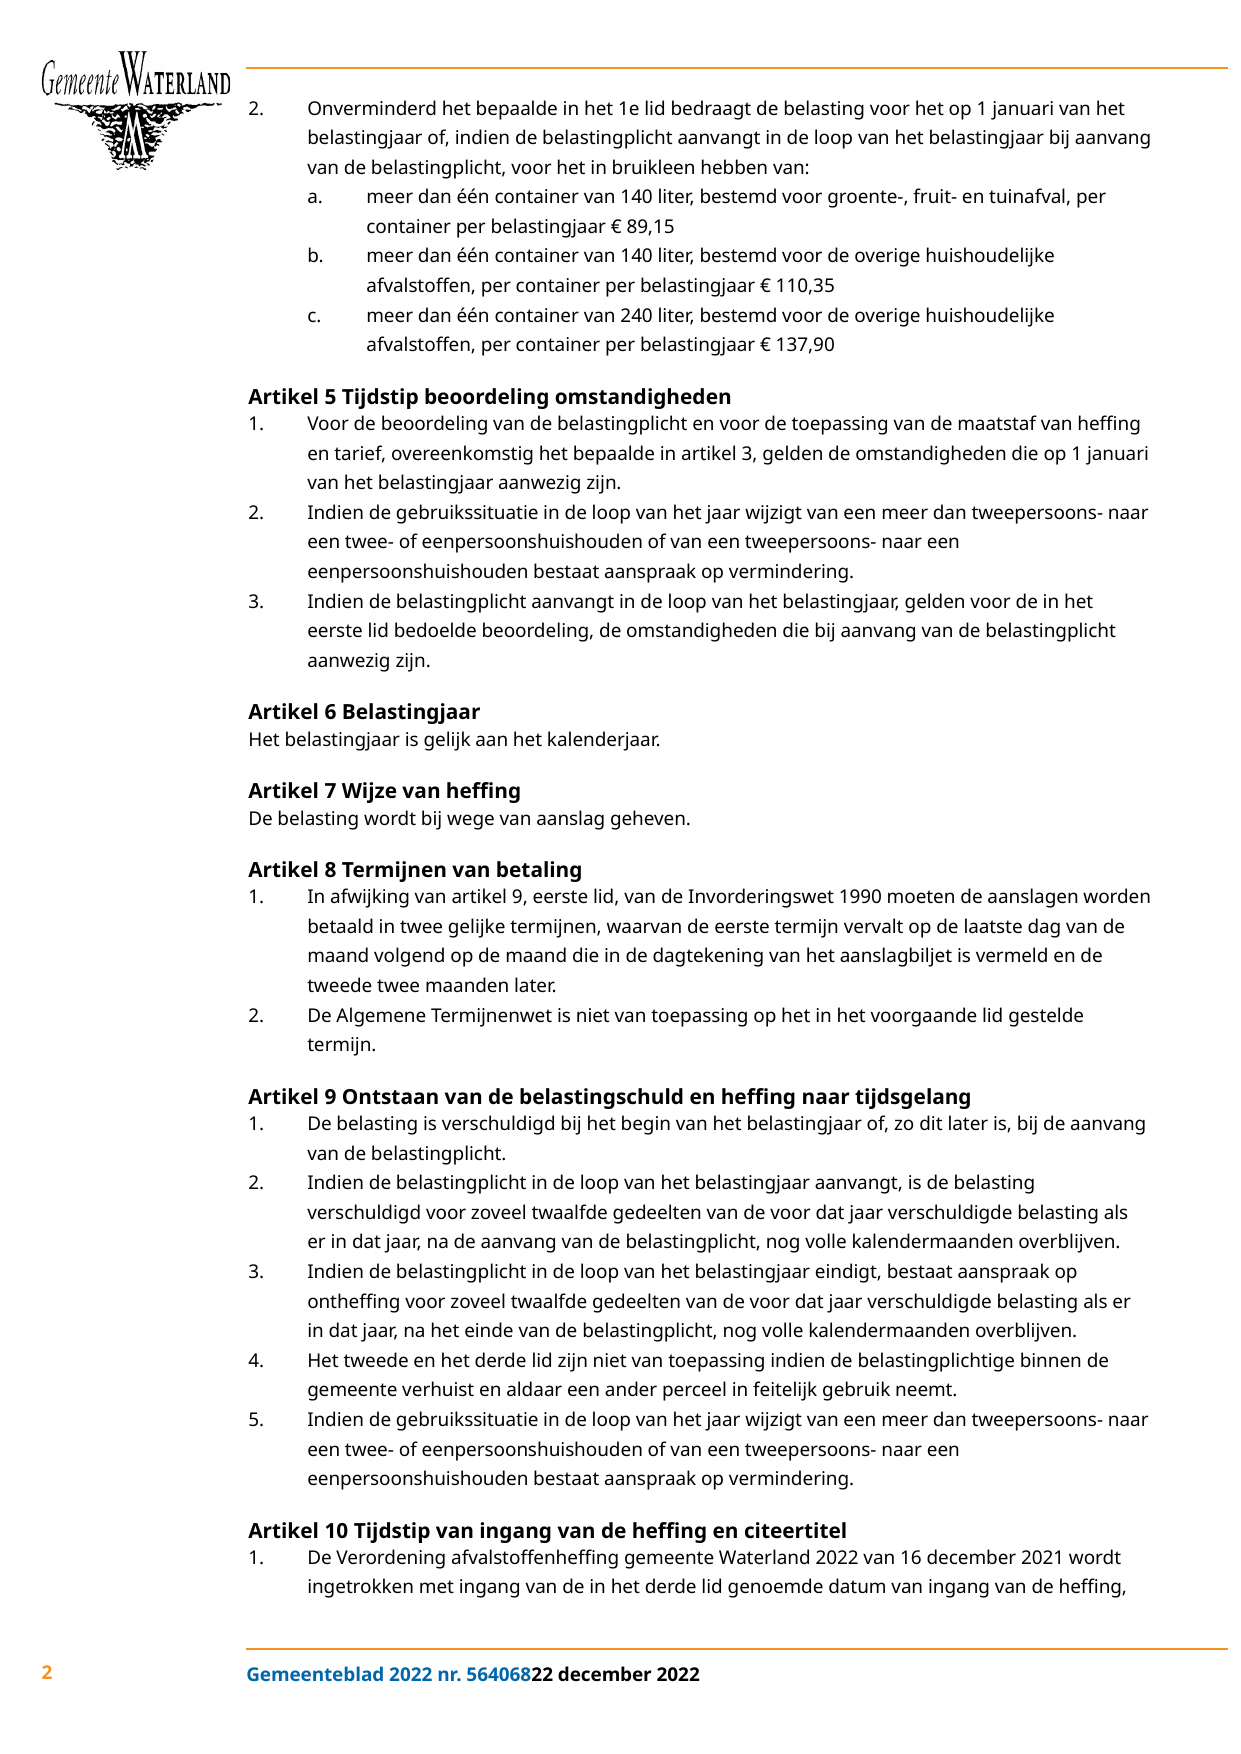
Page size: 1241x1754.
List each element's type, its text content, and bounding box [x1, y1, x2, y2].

list De Verordening afvalstoffenheffing gemeente Waterland 2022 van 16 december 2021 wordt ingetrokken met ingang van de in het derde lid genoemde datum van ingang van de heffing, [248, 1544, 1152, 1599]
text Artikel 10 Tijdstip van ingang van de heffing en citeertitel [248, 1516, 1152, 1544]
list meer dan één container van 140 liter, bestemd voor groente-, fruit- en tuinafval, per container per belastingjaar € 89,15 [307, 183, 1152, 239]
list Indien de gebruikssituatie in de loop van het jaar wijzigt van een meer dan tweepersoons- naar een twee- of eenpersoonshuishouden of van een tweepersoons- naar een eenpersoonshuishouden bestaat aanspraak op vermindering. [248, 499, 1152, 584]
text Artikel 9 Ontstaan van de belastingschuld en heffing naar tijdsgelang [248, 1082, 1152, 1110]
text Artikel 6 Belastingjaar [248, 697, 1152, 726]
list De belasting is verschuldigd bij het begin van het belastingjaar of, zo dit later is, bij de aanvang van de belastingplicht. [248, 1110, 1152, 1166]
list meer dan één container van 240 liter, bestemd voor de overige huishoudelijke afvalstoffen, per container per belastingjaar € 137,90 [307, 302, 1152, 357]
list Onverminderd het bepaalde in het 1e lid bedraagt de belasting voor het op 1 januari van het belastingjaar of, indien de belastingplicht aanvangt in de loop van het belastingjaar bij aanvang van de belastingplicht, voor het in bruikleen hebben van: [248, 95, 1152, 180]
list Indien de gebruikssituatie in de loop van het jaar wijzigt van een meer dan tweepersoons- naar een twee- of eenpersoonshuishouden of van een tweepersoons- naar een eenpersoonshuishouden bestaat aanspraak op vermindering. [248, 1406, 1152, 1491]
list In afwijking van artikel 9, eerste lid, van de Invorderingswet 1990 moeten de aanslagen worden betaald in twee gelijke termijnen, waarvan de eerste termijn vervalt op de laatste dag van de maand volgend op de maand die in de dagtekening van het aanslagbiljet is vermeld en de tweede twee maanden later. [248, 883, 1152, 998]
list Het tweede en het derde lid zijn niet van toepassing indien de belastingplichtige binnen de gemeente verhuist en aldaar een ander perceel in feitelijk gebruik neemt. [248, 1347, 1152, 1402]
list Voor de beoordeling van de belastingplicht en voor de toepassing van de maatstaf van heffing en tarief, overeenkomstig het bepaalde in artikel 3, gelden de omstandigheden die op 1 januari van het belastingjaar aanwezig zijn. [248, 410, 1152, 495]
text Artikel 7 Wijze van heffing [248, 776, 1152, 805]
text Artikel 8 Termijnen van betaling [248, 855, 1152, 883]
list Indien de belastingplicht aanvangt in de loop van het belastingjaar, gelden voor de in het eerste lid bedoelde beoordeling, de omstandigheden die bij aanvang van de belastingplicht aanwezig zijn. [248, 588, 1152, 673]
text Het belastingjaar is gelijk aan het kalenderjaar. [248, 726, 1152, 752]
list Indien de belastingplicht in de loop van het belastingjaar aanvangt, is de belasting verschuldigd voor zoveel twaalfde gedeelten van de voor dat jaar verschuldigde belasting als er in dat jaar, na de aanvang van de belastingplicht, nog volle kalendermaanden overblijven. [248, 1169, 1152, 1254]
list meer dan één container van 140 liter, bestemd voor de overige huishoudelijke afvalstoffen, per container per belastingjaar € 110,35 [307, 243, 1152, 298]
list De Algemene Termijnenwet is niet van toepassing op het in het voorgaande lid gestelde termijn. [248, 1002, 1152, 1057]
text De belasting wordt bij wege van aanslag geheven. [248, 805, 1152, 830]
picture [41, 47, 231, 172]
text Artikel 5 Tijdstip beoordeling omstandigheden [248, 382, 1152, 410]
list Indien de belastingplicht in de loop van het belastingjaar eindigt, bestaat aanspraak op ontheffing voor zoveel twaalfde gedeelten van de voor dat jaar verschuldigde belasting als er in dat jaar, na het einde van de belastingplicht, nog volle kalendermaanden overblijven. [248, 1258, 1152, 1343]
